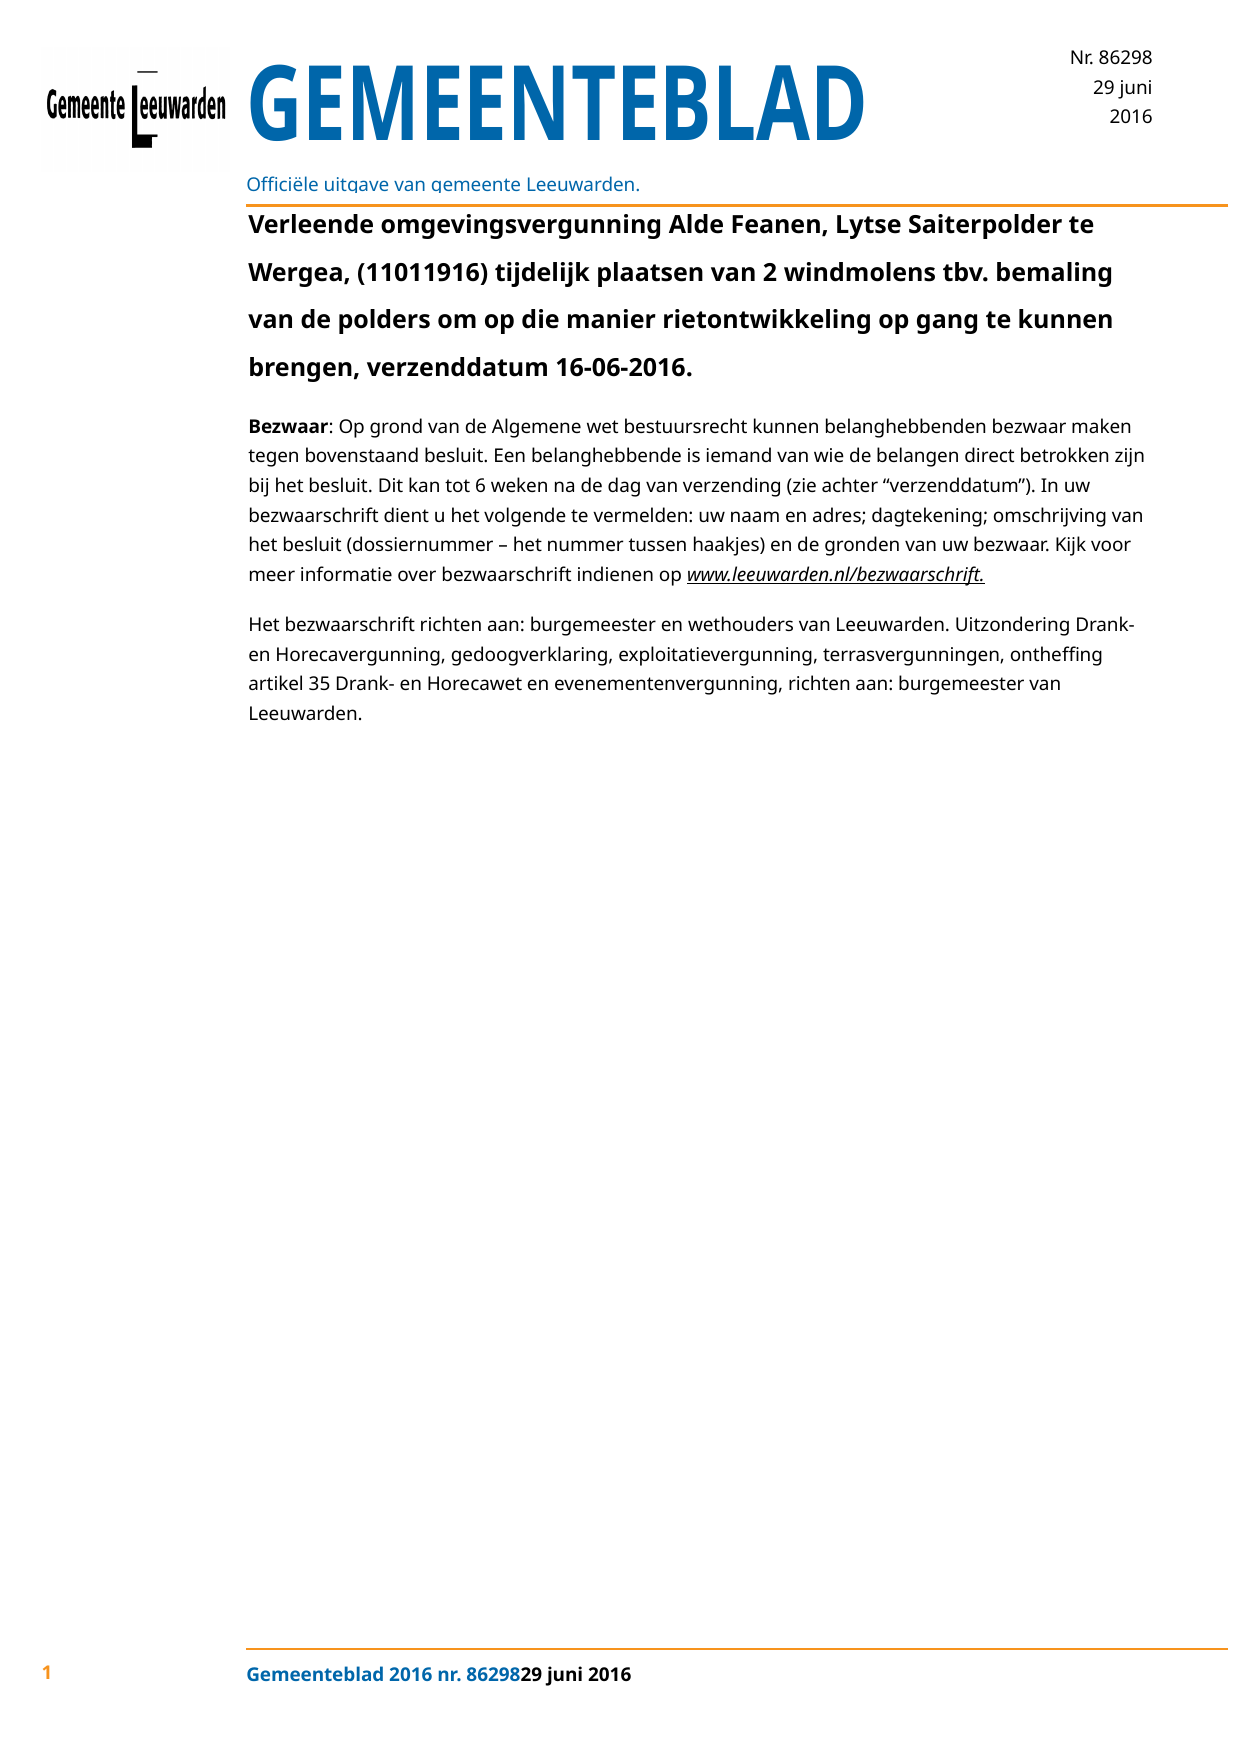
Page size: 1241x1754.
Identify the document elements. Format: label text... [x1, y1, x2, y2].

picture [41, 47, 231, 172]
text Het bezwaarschrift richten aan: burgemeester en wethouders van Leeuwarden. Uitzondering Drank- en Horecavergunning, gedoogverklaring, exploitatievergunning, terrasvergunningen, ontheffing artikel 35 Drank- en Horecawet en evenementenvergunning, richten aan: burgemeester van Leeuwarden. [248, 611, 1152, 726]
text Bezwaar: Op grond van de Algemene wet bestuursrecht kunnen belanghebbenden bezwaar maken tegen bovenstaand besluit. Een belanghebbende is iemand van wie de belangen direct betrokken zijn bij het besluit. Dit kan tot 6 weken na de dag van verzending (zie achter “verzenddatum”). In uw bezwaarschrift dient u het volgende te vermelden: uw naam en adres; dagtekening; omschrijving van het besluit (dossiernummer – het nummer tussen haakjes) en de gronden van uw bezwaar. Kijk voor meer informatie over bezwaarschrift indienen op www.leeuwarden.nl/bezwaarschrift. [248, 413, 1152, 587]
text Verleende omgevingsvergunning Alde Feanen, Lytse Saiterpolder te Wergea, (11011916) tijdelijk plaatsen van 2 windmolens tbv. bemaling van de polders om op die manier rietontwikkeling op gang te kunnen brengen, verzenddatum 16-06-2016. [248, 207, 1152, 384]
